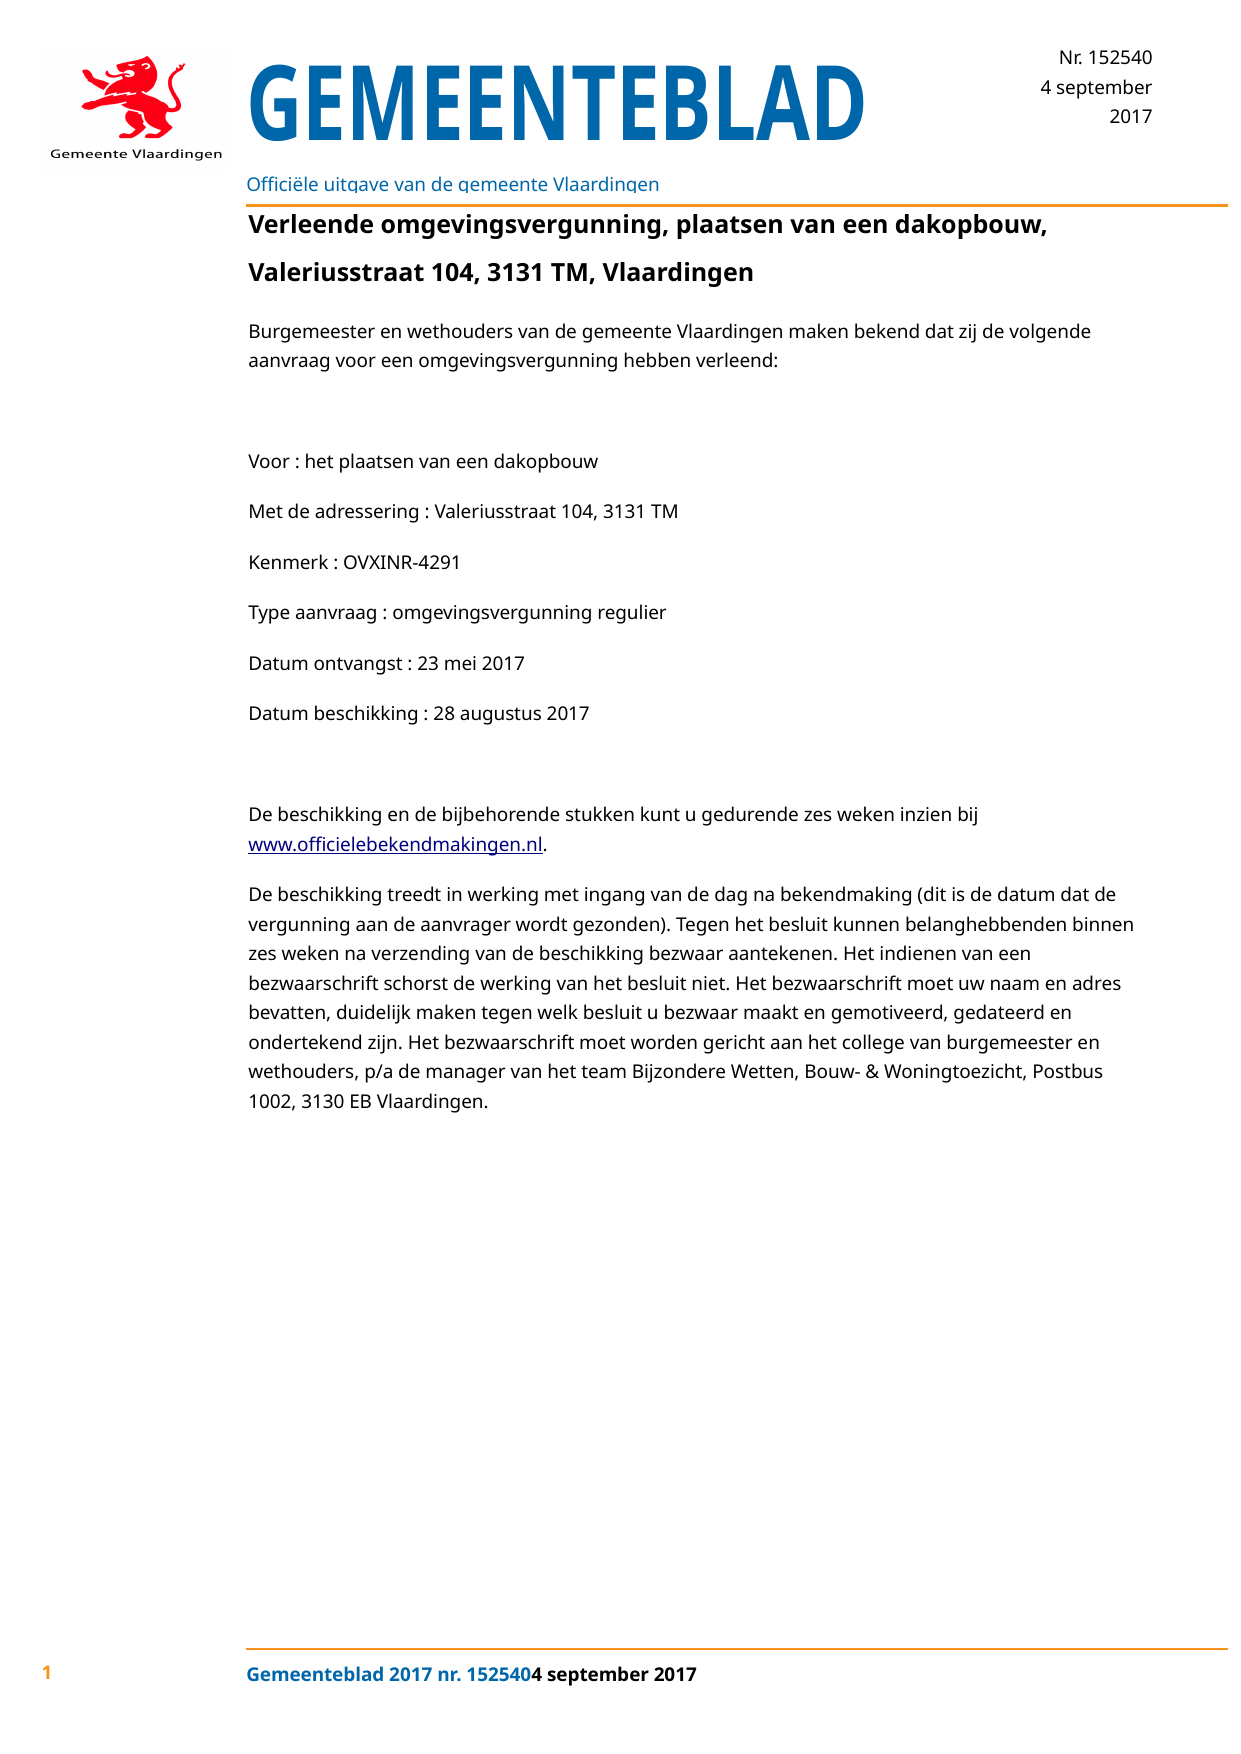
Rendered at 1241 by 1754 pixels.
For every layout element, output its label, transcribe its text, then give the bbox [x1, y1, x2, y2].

text De beschikking en de bijbehorende stukken kunt u gedurende zes weken inzien bij www.officielebekendmakingen.nl. [248, 801, 1152, 857]
text Verleende omgevingsvergunning, plaatsen van een dakopbouw, Valeriusstraat 104, 3131 TM, Vlaardingen [248, 207, 1152, 288]
text Kenmerk : OVXINR-4291 [248, 549, 1152, 575]
text Met de adressering : Valeriusstraat 104, 3131 TM [248, 499, 1152, 524]
picture [41, 47, 231, 172]
text De beschikking treedt in werking met ingang van de dag na bekendmaking (dit is de datum dat de vergunning aan de aanvrager wordt gezonden). Tegen het besluit kunnen belanghebbenden binnen zes weken na verzending van de beschikking bezwaar aantekenen. Het indienen van een bezwaarschrift schorst de werking van het besluit niet. Het bezwaarschrift moet uw naam en adres bevatten, duidelijk maken tegen welk besluit u bezwaar maakt en gemotiveerd, gedateerd en ondertekend zijn. Het bezwaarschrift moet worden gericht aan het college van burgemeester en wethouders, p/a de manager van het team Bijzondere Wetten, Bouw- & Woningtoezicht, Postbus 1002, 3130 EB Vlaardingen. [248, 881, 1152, 1114]
text Type aanvraag : omgevingsvergunning regulier [248, 599, 1152, 625]
text Datum beschikking : 28 augustus 2017 [248, 700, 1152, 726]
text Voor : het plaatsen van een dakopbouw [248, 448, 1152, 474]
text Datum ontvangst : 23 mei 2017 [248, 650, 1152, 676]
text Burgemeester en wethouders van de gemeente Vlaardingen maken bekend dat zij de volgende aanvraag voor een omgevingsvergunning hebben verleend: [248, 318, 1152, 373]
